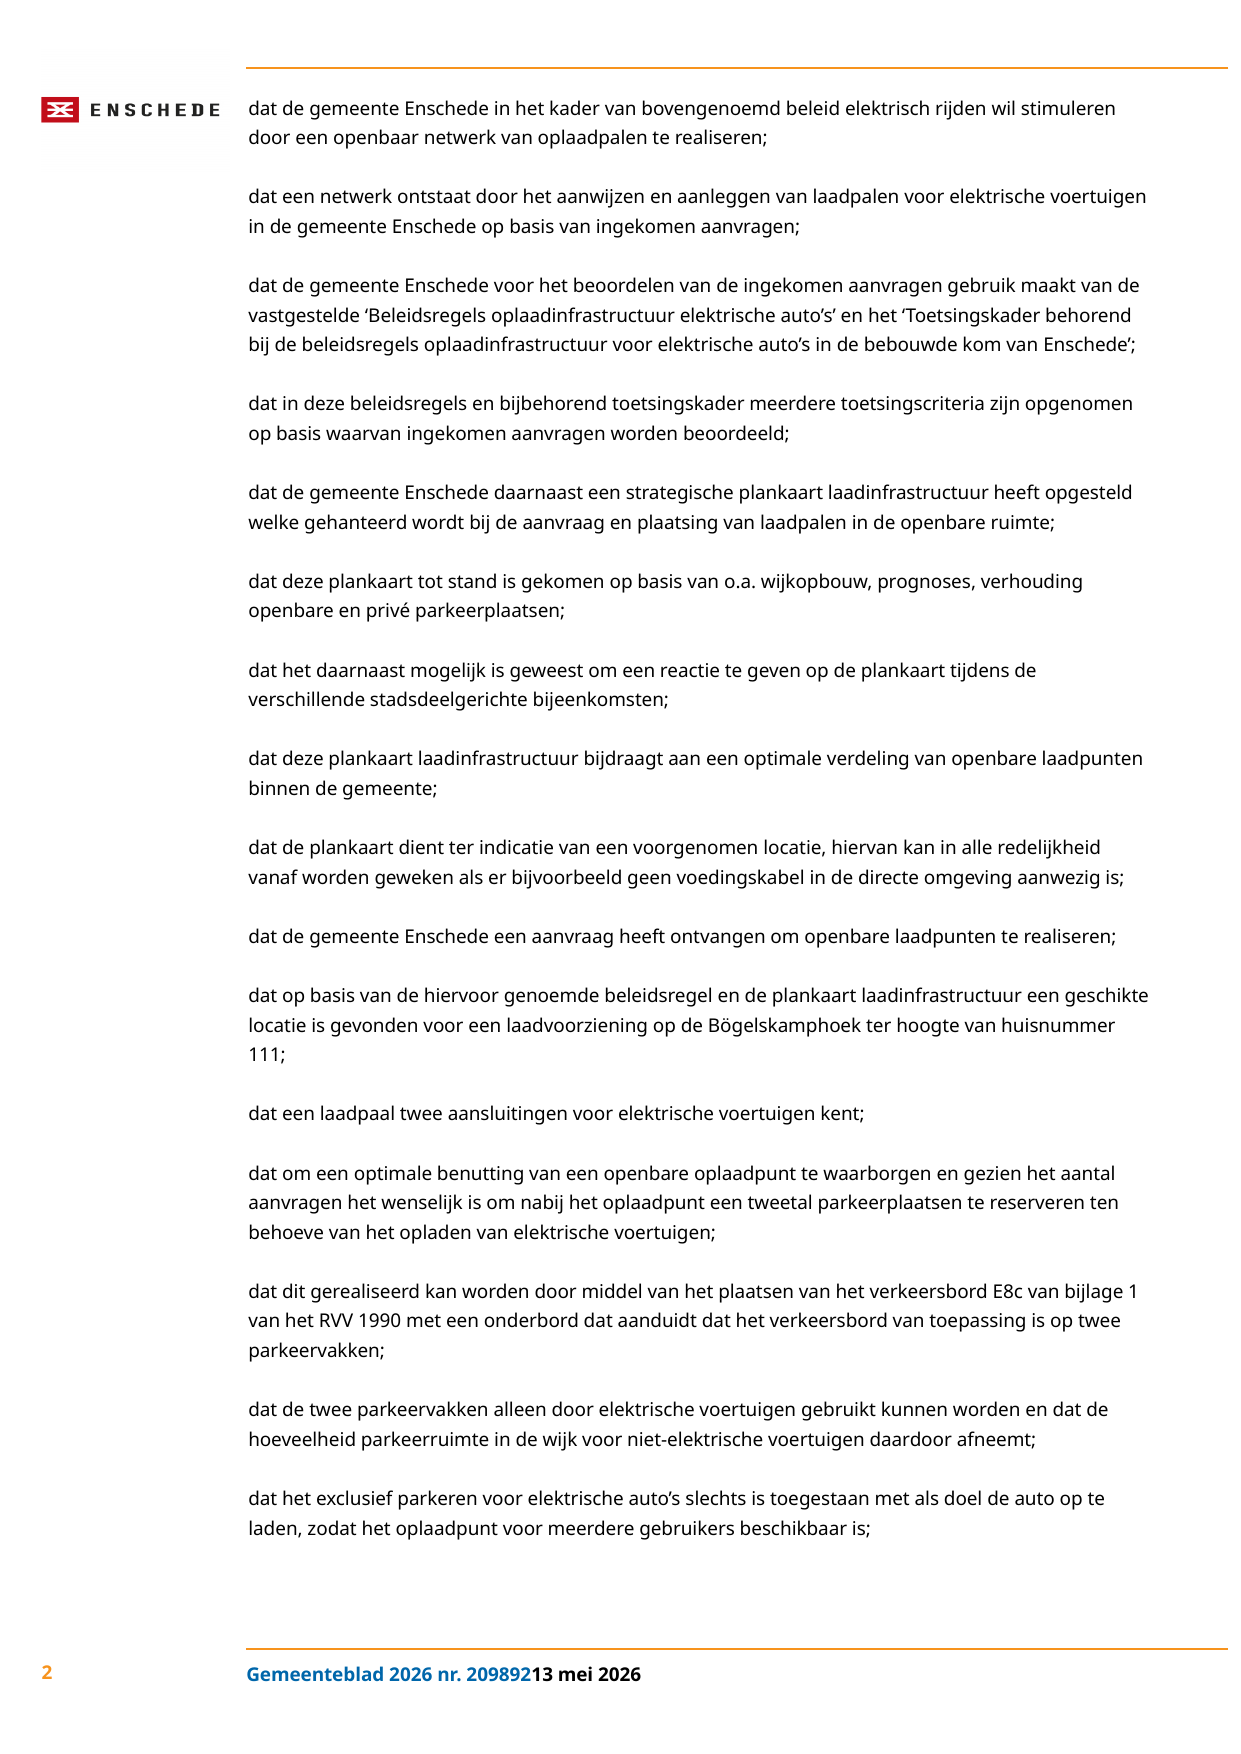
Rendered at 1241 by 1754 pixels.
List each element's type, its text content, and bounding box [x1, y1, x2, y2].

text dat de gemeente Enschede voor het beoordelen van de ingekomen aanvragen gebruik maakt van de vastgestelde ‘Beleidsregels oplaadinfrastructuur elektrische auto’s’ en het ‘Toetsingskader behorend bij de beleidsregels oplaadinfrastructuur voor elektrische auto’s in de bebouwde kom van Enschede’; [248, 272, 1152, 357]
text dat een netwerk ontstaat door het aanwijzen en aanleggen van laadpalen voor elektrische voertuigen in de gemeente Enschede op basis van ingekomen aanvragen; [248, 183, 1152, 239]
picture [41, 47, 231, 172]
text dat een laadpaal twee aansluitingen voor elektrische voertuigen kent; [248, 1101, 1152, 1126]
text dat het daarnaast mogelijk is geweest om een reactie te geven op de plankaart tijdens de verschillende stadsdeelgerichte bijeenkomsten; [248, 657, 1152, 712]
text dat dit gerealiseerd kan worden door middel van het plaatsen van het verkeersbord E8c van bijlage 1 van het RVV 1990 met een onderbord dat aanduidt dat het verkeersbord van toepassing is op twee parkeervakken; [248, 1278, 1152, 1363]
text dat de twee parkeervakken alleen door elektrische voertuigen gebruikt kunnen worden en dat de hoeveelheid parkeerruimte in de wijk voor niet-elektrische voertuigen daardoor afneemt; [248, 1396, 1152, 1452]
text dat deze plankaart laadinfrastructuur bijdraagt aan een optimale verdeling van openbare laadpunten binnen de gemeente; [248, 746, 1152, 801]
text dat deze plankaart tot stand is gekomen op basis van o.a. wijkopbouw, prognoses, verhouding openbare en privé parkeerplaatsen; [248, 568, 1152, 623]
text dat in deze beleidsregels en bijbehorend toetsingskader meerdere toetsingscriteria zijn opgenomen op basis waarvan ingekomen aanvragen worden beoordeeld; [248, 391, 1152, 446]
text dat de plankaart dient ter indicatie van een voorgenomen locatie, hiervan kan in alle redelijkheid vanaf worden geweken als er bijvoorbeeld geen voedingskabel in de directe omgeving aanwezig is; [248, 834, 1152, 890]
text dat om een optimale benutting van een openbare oplaadpunt te waarborgen en gezien het aantal aanvragen het wenselijk is om nabij het oplaadpunt een tweetal parkeerplaatsen te reserveren ten behoeve van het opladen van elektrische voertuigen; [248, 1160, 1152, 1245]
text dat het exclusief parkeren voor elektrische auto’s slechts is toegestaan met als doel de auto op te laden, zodat het oplaadpunt voor meerdere gebruikers beschikbaar is; [248, 1485, 1152, 1541]
text dat de gemeente Enschede daarnaast een strategische plankaart laadinfrastructuur heeft opgesteld welke gehanteerd wordt bij de aanvraag en plaatsing van laadpalen in de openbare ruimte; [248, 479, 1152, 535]
text dat op basis van de hiervoor genoemde beleidsregel en de plankaart laadinfrastructuur een geschikte locatie is gevonden voor een laadvoorziening op de Bögelskamphoek ter hoogte van huisnummer 111; [248, 982, 1152, 1067]
text dat de gemeente Enschede een aanvraag heeft ontvangen om openbare laadpunten te realiseren; [248, 923, 1152, 949]
text dat de gemeente Enschede in het kader van bovengenoemd beleid elektrisch rijden wil stimuleren door een openbaar netwerk van oplaadpalen te realiseren; [248, 95, 1152, 150]
